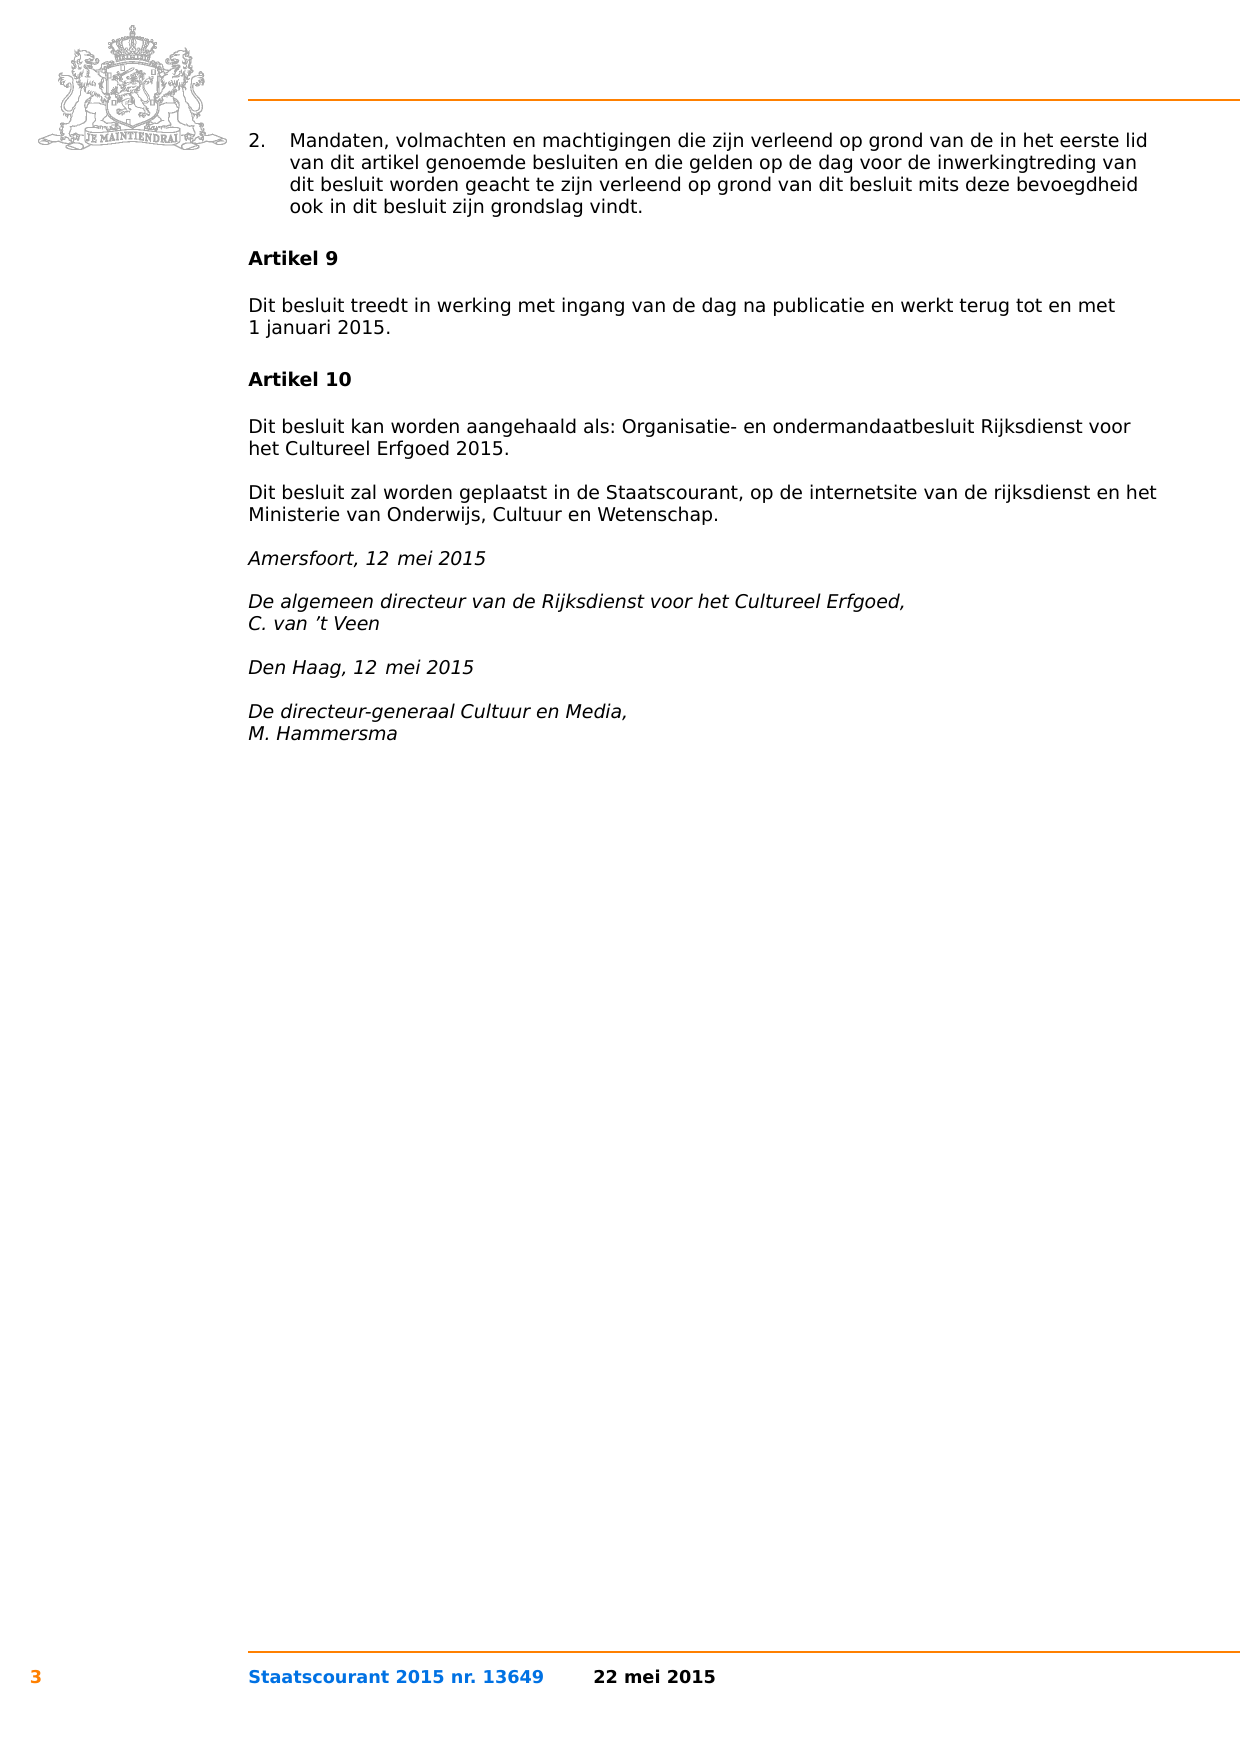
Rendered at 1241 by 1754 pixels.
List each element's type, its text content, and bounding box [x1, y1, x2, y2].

text Dit besluit zal worden geplaatst in de Staatscourant, op de internetsite van de rijksdienst en het Ministerie van Onderwijs, Cultuur en Wetenschap. [248, 482, 1163, 526]
picture [38, 25, 227, 150]
text 2. Mandaten, volmachten en machtigingen die zijn verleend op grond van de in het eerste lid van dit artikel genoemde besluiten en die gelden op de dag voor de inwerkingtreding van dit besluit worden geacht te zijn verleend op grond van dit besluit mits deze bevoegdheid ook in dit besluit zijn grondslag vindt. [248, 130, 1163, 218]
text Dit besluit kan worden aangehaald als: Organisatie- en ondermandaatbesluit Rijksdienst voor het Cultureel Erfgoed 2015. [248, 416, 1163, 460]
text De algemeen directeur van de Rijksdienst voor het Cultureel Erfgoed, C. van ’t Veen [248, 591, 1163, 635]
text De directeur-generaal Cultuur en Media, M. Hammersma [248, 701, 1163, 745]
text Dit besluit treedt in werking met ingang van de dag na publicatie en werkt terug tot en met 1 januari 2015. [248, 295, 1163, 339]
text Den Haag, 12 mei 2015 [248, 657, 1163, 679]
subtitle Artikel 9 [248, 248, 1163, 270]
text Amersfoort, 12 mei 2015 [248, 547, 1163, 569]
subtitle Artikel 10 [248, 369, 1163, 391]
